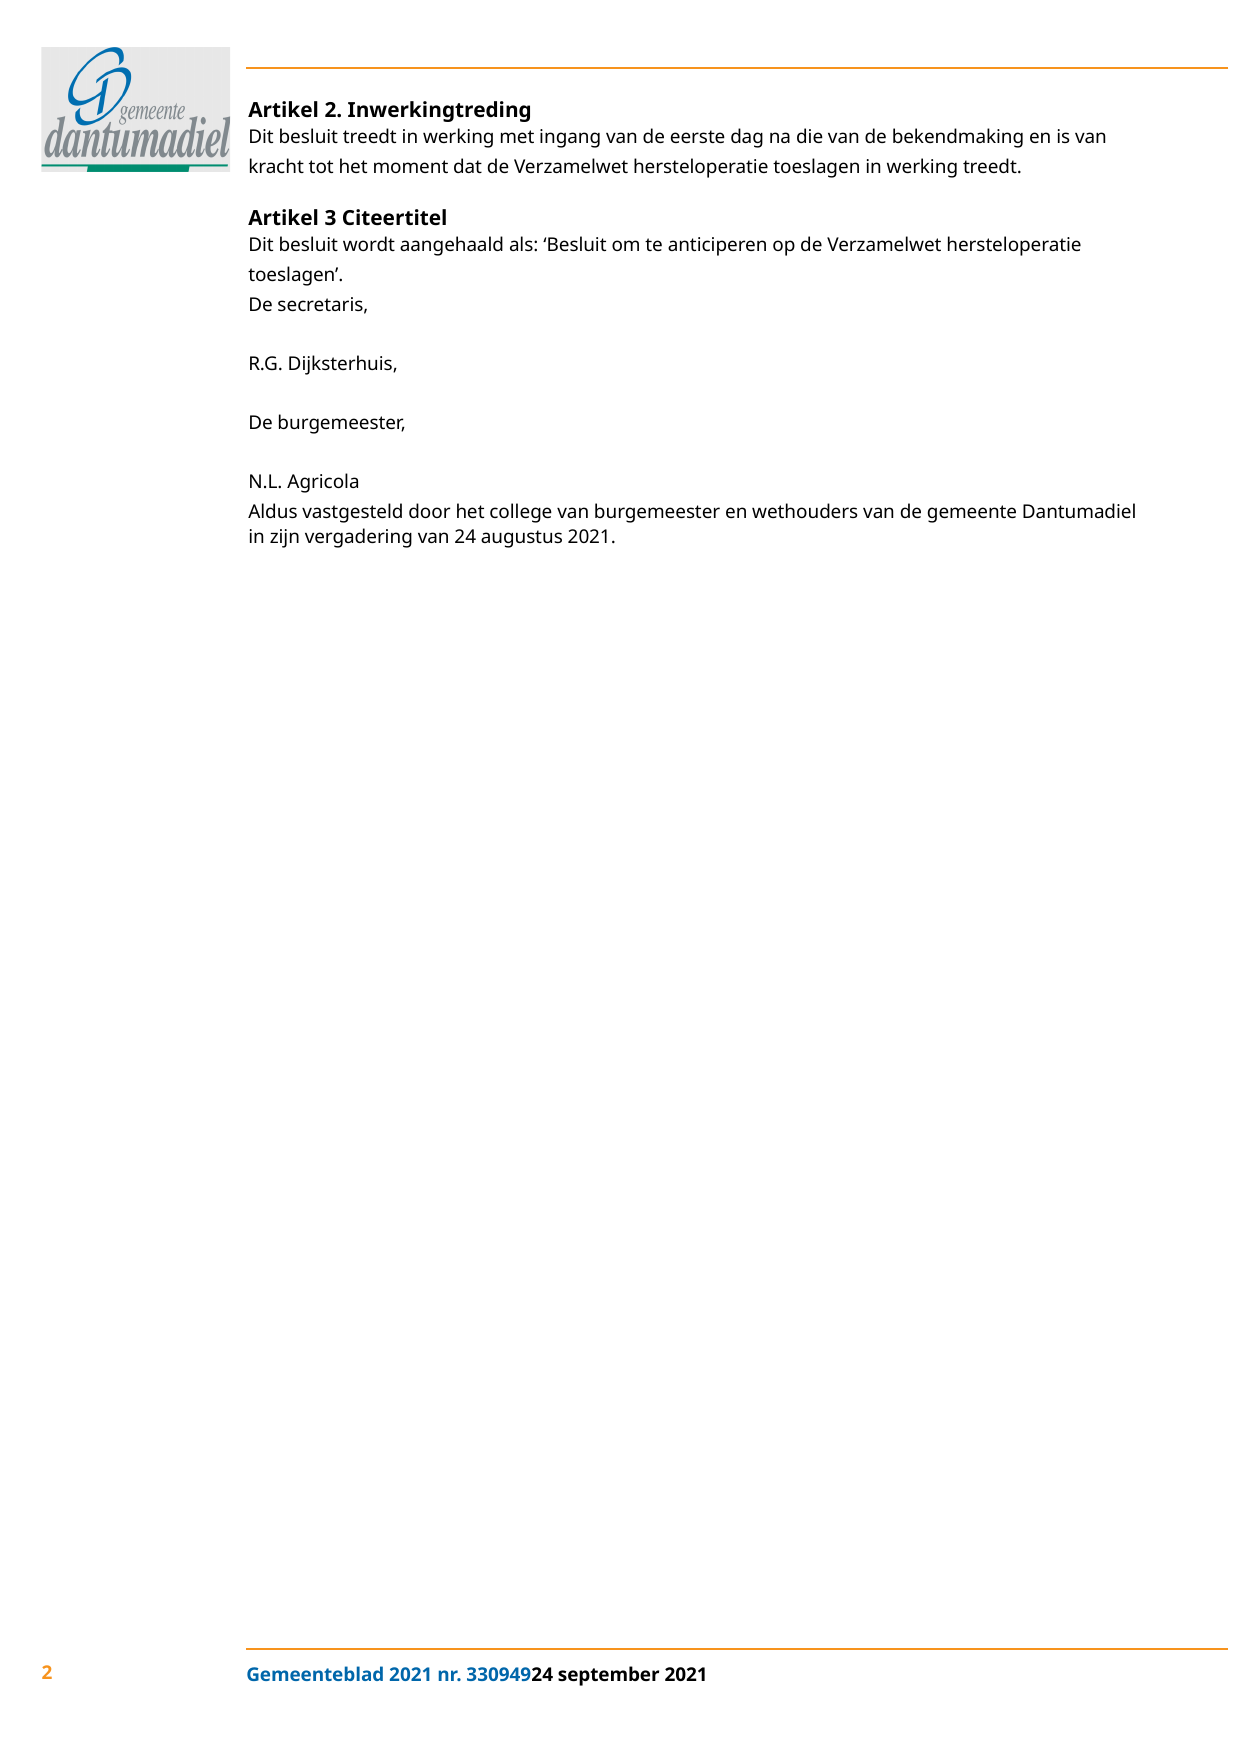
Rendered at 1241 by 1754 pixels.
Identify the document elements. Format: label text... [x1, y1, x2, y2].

text Artikel 2. Inwerkingtreding [248, 95, 1152, 123]
text Dit besluit treedt in werking met ingang van de eerste dag na die van de bekendmaking en is van kracht tot het moment dat de Verzamelwet hersteloperatie toeslagen in werking treedt. [248, 123, 1152, 178]
text De burgemeester, [248, 409, 1152, 435]
text Artikel 3 Citeertitel [248, 203, 1152, 232]
text Aldus vastgesteld door het college van burgemeester en wethouders van de gemeente Dantumadiel in zijn vergadering van 24 augustus 2021. [248, 498, 1152, 549]
picture [41, 47, 231, 172]
text R.G. Dijksterhuis, [248, 350, 1152, 376]
text N.L. Agricola [248, 468, 1152, 494]
text Dit besluit wordt aangehaald als: ‘Besluit om te anticiperen op de Verzamelwet hersteloperatie toeslagen’. [248, 232, 1152, 287]
text De secretaris, [248, 291, 1152, 317]
